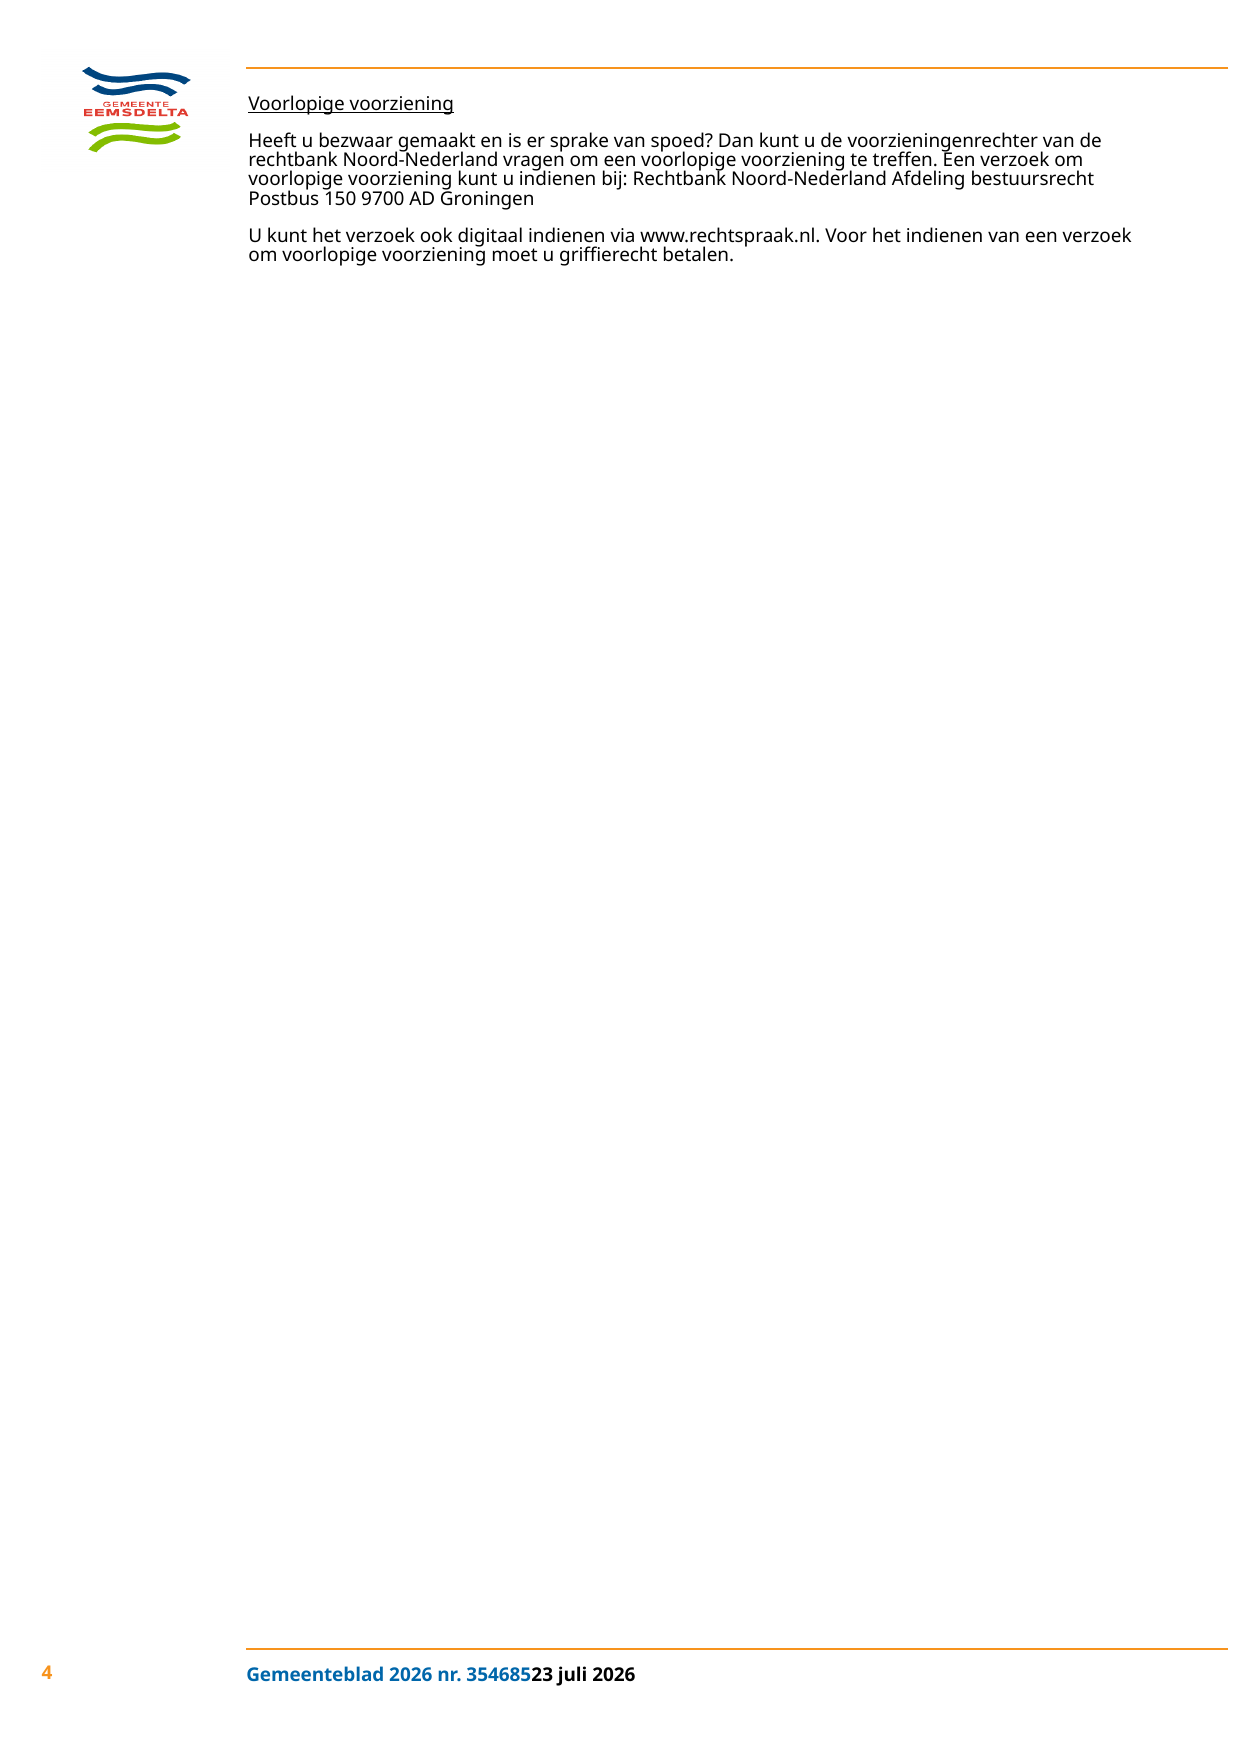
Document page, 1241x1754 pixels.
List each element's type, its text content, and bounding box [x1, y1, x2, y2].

picture [41, 47, 231, 172]
text Voorlopige voorziening [248, 95, 1152, 114]
text U kunt het verzoek ook digitaal indienen via www.rechtspraak.nl. Voor het indienen van een verzoek om voorlopige voorziening moet u griffierecht betalen. [248, 227, 1152, 265]
text Heeft u bezwaar gemaakt en is er sprake van spoed? Dan kunt u de voorzieningenrechter van de rechtbank Noord-Nederland vragen om een voorlopige voorziening te treffen. Een verzoek om voorlopige voorziening kunt u indienen bij: Rechtbank Noord-Nederland Afdeling bestuursrecht Postbus 150 9700 AD Groningen [248, 132, 1152, 209]
